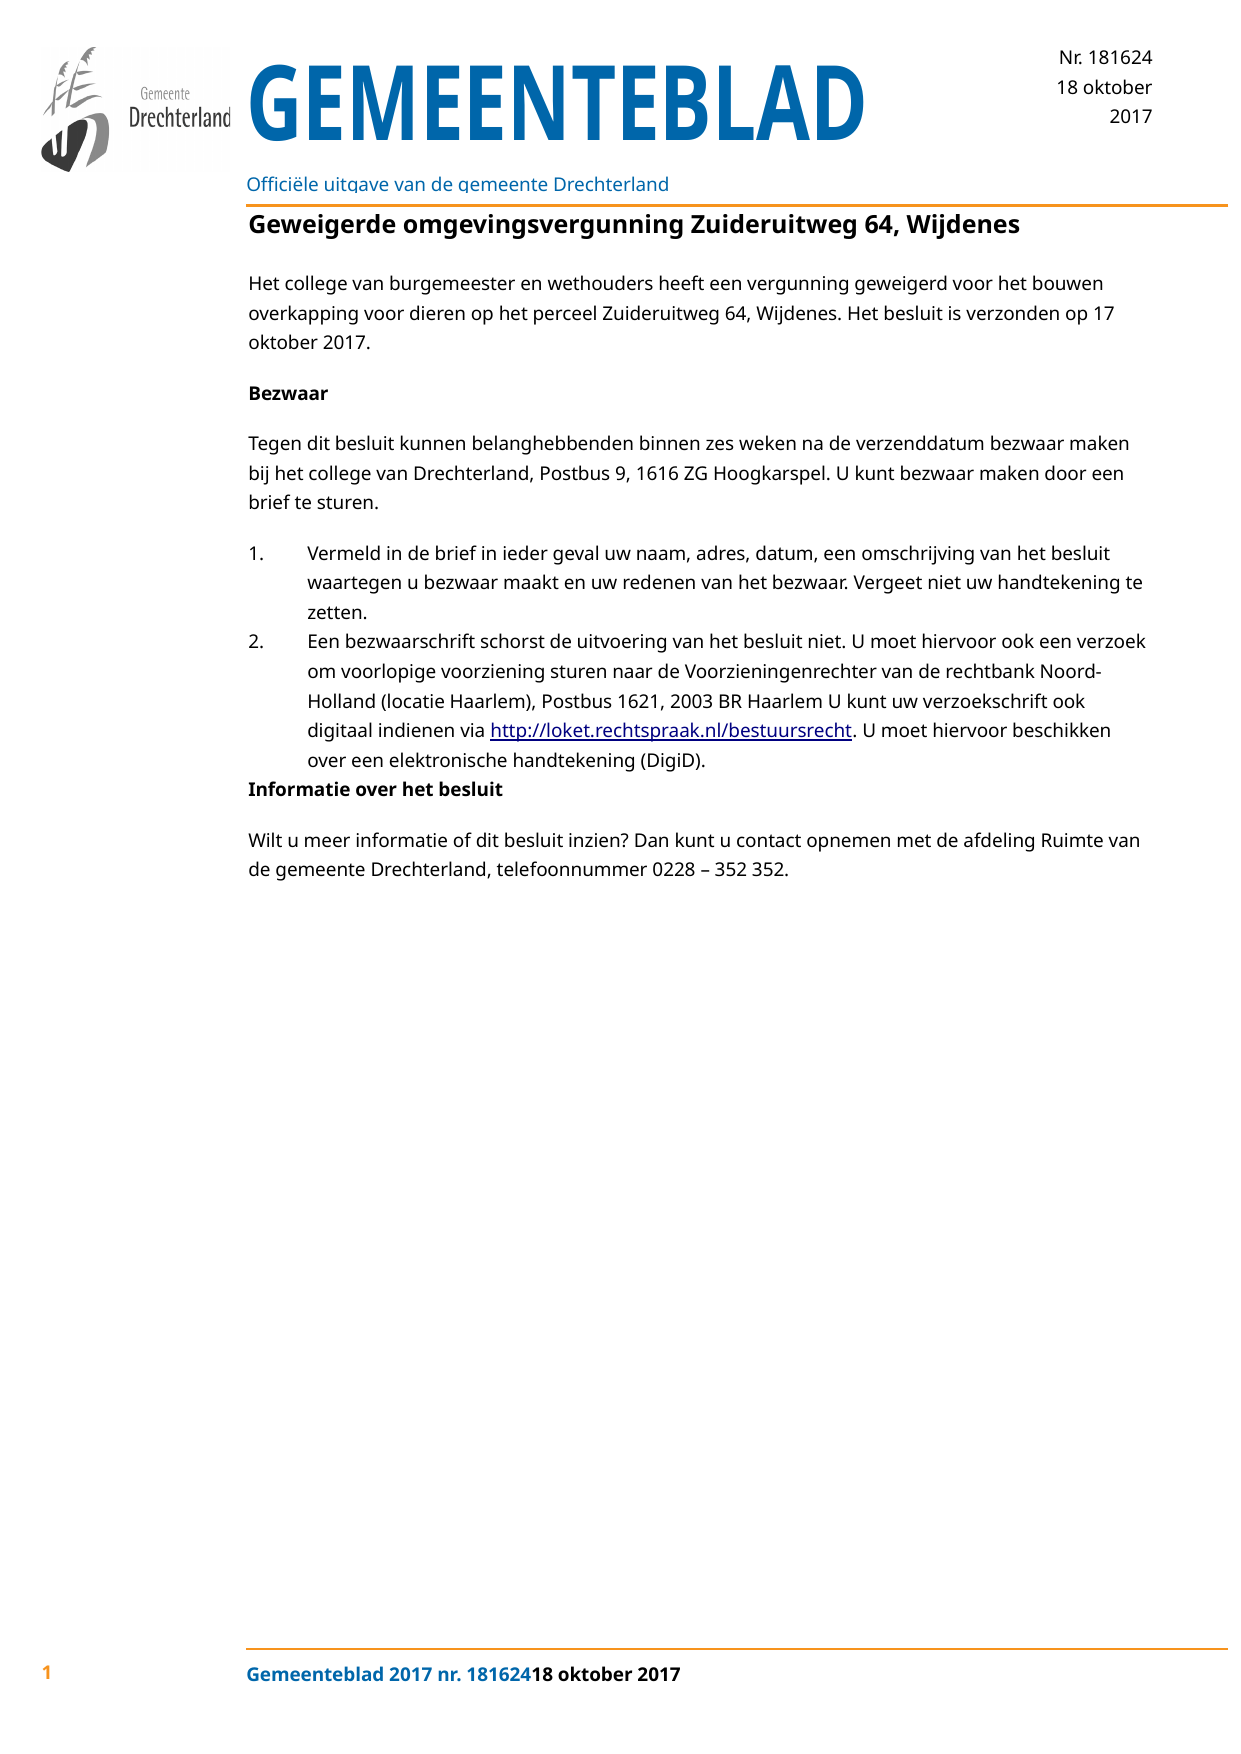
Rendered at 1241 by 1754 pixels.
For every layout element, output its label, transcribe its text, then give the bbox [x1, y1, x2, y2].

text Het college van burgemeester en wethouders heeft een vergunning geweigerd voor het bouwen overkapping voor dieren op het perceel Zuideruitweg 64, Wijdenes. Het besluit is verzonden op 17 oktober 2017. [248, 270, 1152, 355]
text Tegen dit besluit kunnen belanghebbenden binnen zes weken na de verzenddatum bezwaar maken bij het college van Drechterland, Postbus 9, 1616 ZG Hoogkarspel. U kunt bezwaar maken door een brief te sturen. [248, 430, 1152, 515]
text Wilt u meer informatie of dit besluit inzien? Dan kunt u contact opnemen met de afdeling Ruimte van de gemeente Drechterland, telefoonnummer 0228 – 352 352. [248, 827, 1152, 882]
list Een bezwaarschrift schorst de uitvoering van het besluit niet. U moet hiervoor ook een verzoek om voorlopige voorziening sturen naar de Voorzieningenrechter van de rechtbank Noord-Holland (locatie Haarlem), Postbus 1621, 2003 BR Haarlem U kunt uw verzoekschrift ook digitaal indienen via http://loket.rechtspraak.nl/bestuursrecht. U moet hiervoor beschikken over een elektronische handtekening (DigiD). [248, 629, 1152, 773]
text Bezwaar [248, 380, 1152, 406]
list Vermeld in de brief in ieder geval uw naam, adres, datum, een omschrijving van het besluit waartegen u bezwaar maakt en uw redenen van het bezwaar. Vergeet niet uw handtekening te zetten. [248, 540, 1152, 625]
text Informatie over het besluit [248, 777, 1152, 802]
text Geweigerde omgevingsvergunning Zuideruitweg 64, Wijdenes [248, 207, 1152, 241]
picture [41, 47, 231, 172]
